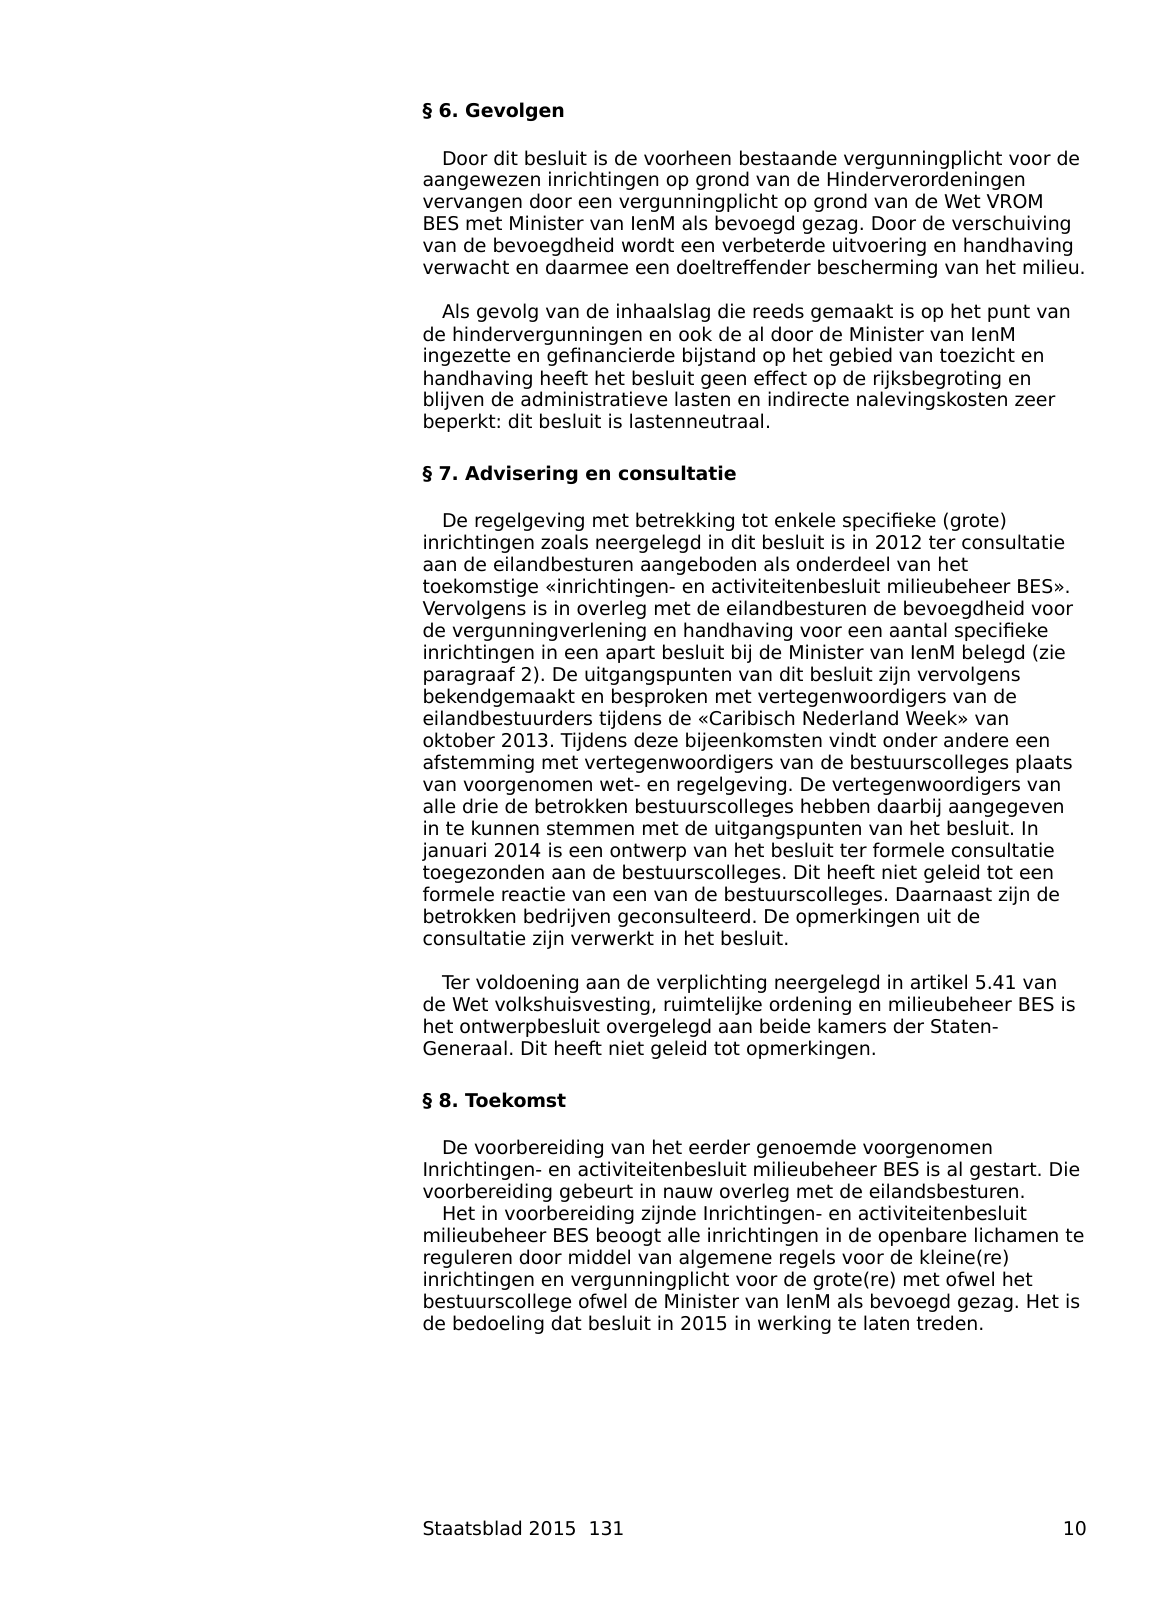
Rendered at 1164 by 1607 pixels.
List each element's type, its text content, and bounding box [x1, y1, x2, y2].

text Als gevolg van de inhaalslag die reeds gemaakt is op het punt van de hindervergunningen en ook de al door de Minister van IenM ingezette en gefinancierde bijstand op het gebied van toezicht en handhaving heeft het besluit geen effect op de rijksbegroting en blijven de administratieve lasten en indirecte nalevingskosten zeer beperkt: dit besluit is lastenneutraal. [422, 301, 1087, 433]
text Het in voorbereiding zijnde Inrichtingen- en activiteitenbesluit milieubeheer BES beoogt alle inrichtingen in de openbare lichamen te reguleren door middel van algemene regels voor de kleine(re) inrichtingen en vergunningplicht voor de grote(re) met ofwel het bestuurscollege ofwel de Minister van IenM als bevoegd gezag. Het is de bedoeling dat besluit in 2015 in werking te laten treden. [422, 1203, 1087, 1335]
text De regelgeving met betrekking tot enkele specifieke (grote) inrichtingen zoals neergelegd in dit besluit is in 2012 ter consultatie aan de eilandbesturen aangeboden als onderdeel van het toekomstige «inrichtingen- en activiteitenbesluit milieubeheer BES». Vervolgens is in overleg met de eilandbesturen de bevoegdheid voor de vergunningverlening en handhaving voor een aantal specifieke inrichtingen in een apart besluit bij de Minister van IenM belegd (zie paragraaf 2). De uitgangspunten van dit besluit zijn vervolgens bekendgemaakt en besproken met vertegenwoordigers van de eilandbestuurders tijdens de «Caribisch Nederland Week» van oktober 2013. Tijdens deze bijeenkomsten vindt onder andere een afstemming met vertegenwoordigers van de bestuurscolleges plaats van voorgenomen wet- en regelgeving. De vertegenwoordigers van alle drie de betrokken bestuurscolleges hebben daarbij aangegeven in te kunnen stemmen met de uitgangspunten van het besluit. In januari 2014 is een ontwerp van het besluit ter formele consultatie toegezonden aan de bestuurscolleges. Dit heeft niet geleid tot een formele reactie van een van de bestuurscolleges. Daarnaast zijn de betrokken bedrijven geconsulteerd. De opmerkingen uit de consultatie zijn verwerkt in het besluit. [422, 510, 1087, 950]
subtitle § 8. Toekomst [422, 1090, 1087, 1112]
text Door dit besluit is de voorheen bestaande vergunningplicht voor de aangewezen inrichtingen op grond van de Hinderverordeningen vervangen door een vergunningplicht op grond van de Wet VROM BES met Minister van IenM als bevoegd gezag. Door de verschuiving van de bevoegdheid wordt een verbeterde uitvoering en handhaving verwacht en daarmee een doeltreffender bescherming van het milieu. [422, 147, 1087, 279]
text De voorbereiding van het eerder genoemde voorgenomen Inrichtingen- en activiteitenbesluit milieubeheer BES is al gestart. Die voorbereiding gebeurt in nauw overleg met de eilandsbesturen. [422, 1137, 1087, 1203]
subtitle § 7. Advisering en consultatie [422, 463, 1087, 485]
subtitle § 6. Gevolgen [422, 100, 1087, 122]
text Ter voldoening aan de verplichting neergelegd in artikel 5.41 van de Wet volkshuisvesting, ruimtelijke ordening en milieubeheer BES is het ontwerpbesluit overgelegd aan beide kamers der Staten-Generaal. Dit heeft niet geleid tot opmerkingen. [422, 972, 1087, 1060]
